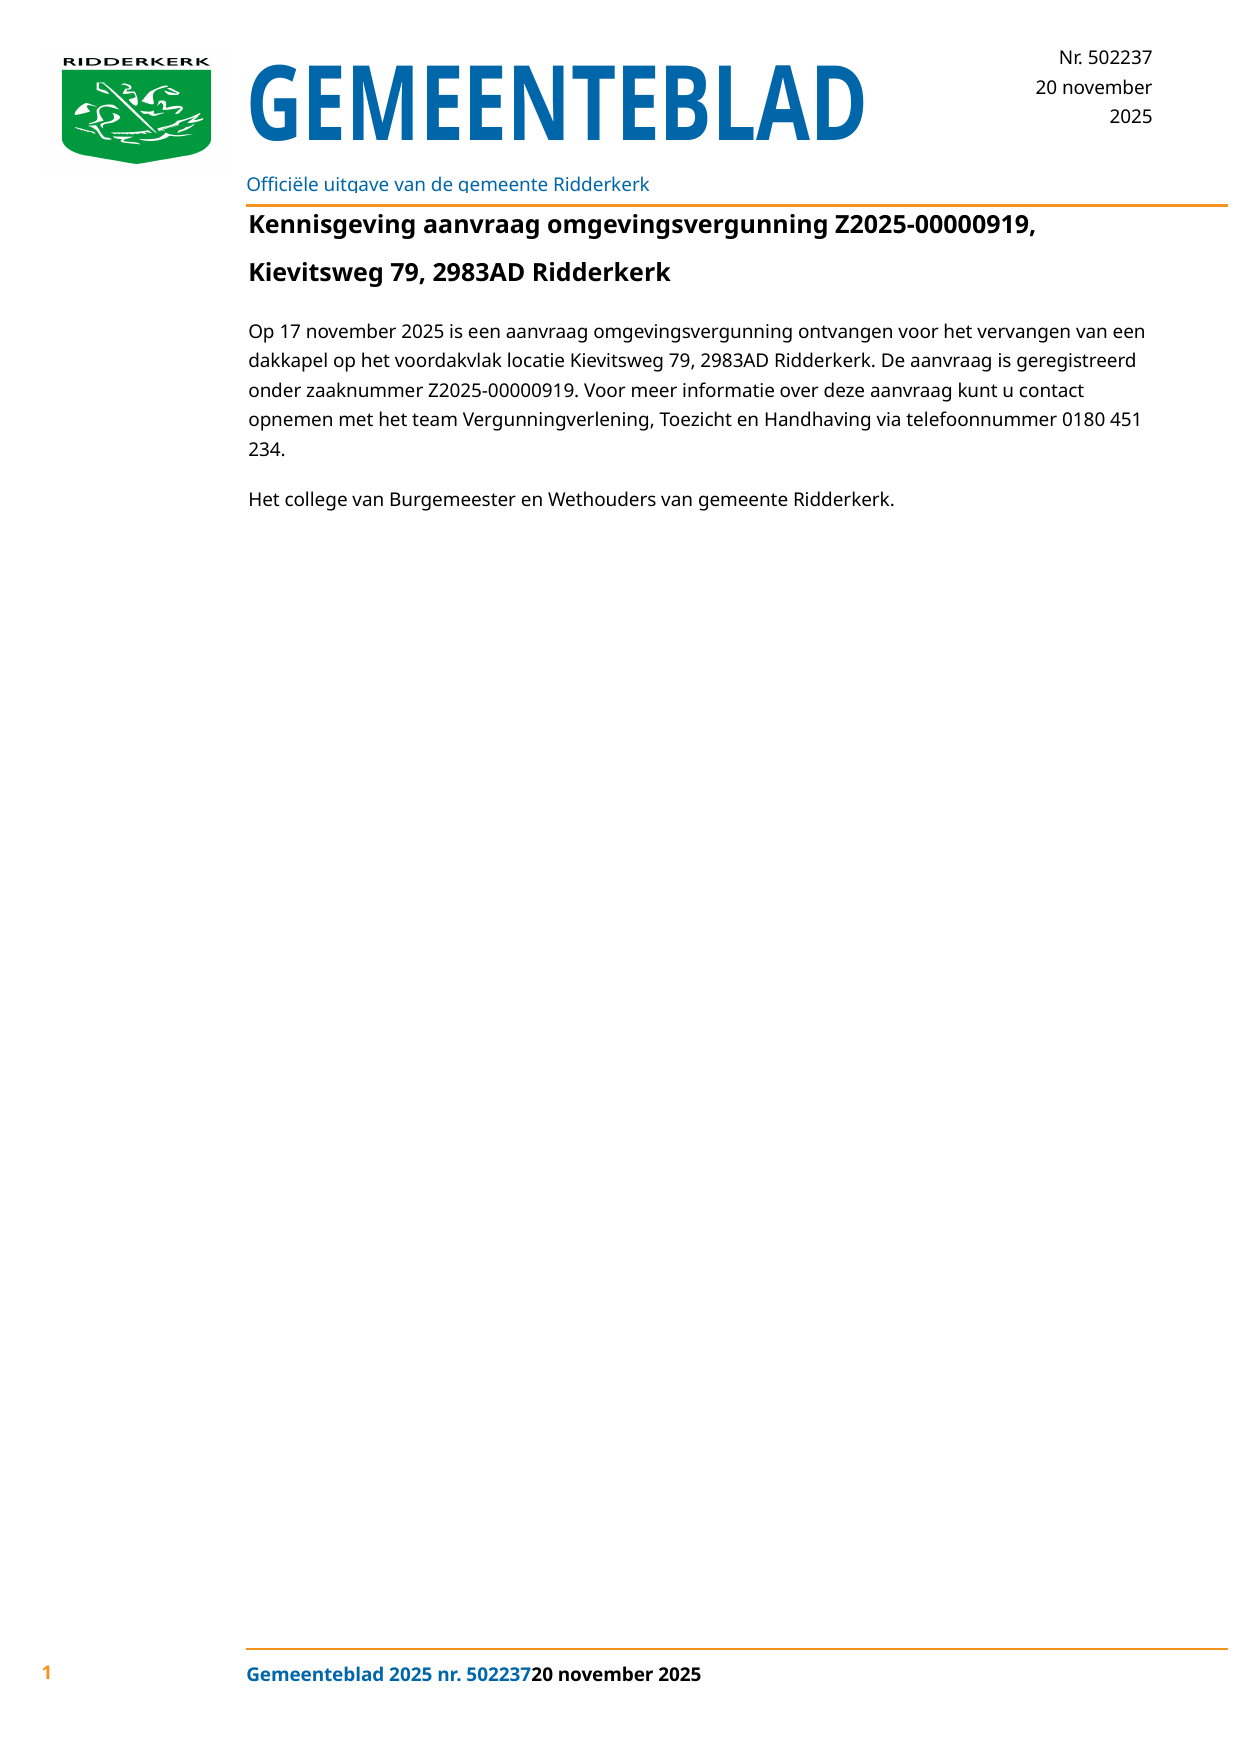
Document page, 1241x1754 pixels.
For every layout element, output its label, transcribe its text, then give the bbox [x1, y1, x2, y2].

picture [41, 47, 231, 172]
text Op 17 november 2025 is een aanvraag omgevingsvergunning ontvangen voor het vervangen van een dakkapel op het voordakvlak locatie Kievitsweg 79, 2983AD Ridderkerk. De aanvraag is geregistreerd onder zaaknummer Z2025-00000919. Voor meer informatie over deze aanvraag kunt u contact opnemen met het team Vergunningverlening, Toezicht en Handhaving via telefoonnummer 0180 451 234. [248, 318, 1152, 462]
text Kennisgeving aanvraag omgevingsvergunning Z2025-00000919, Kievitsweg 79, 2983AD Ridderkerk [248, 207, 1152, 288]
text Het college van Burgemeester en Wethouders van gemeente Ridderkerk. [248, 487, 1152, 512]
